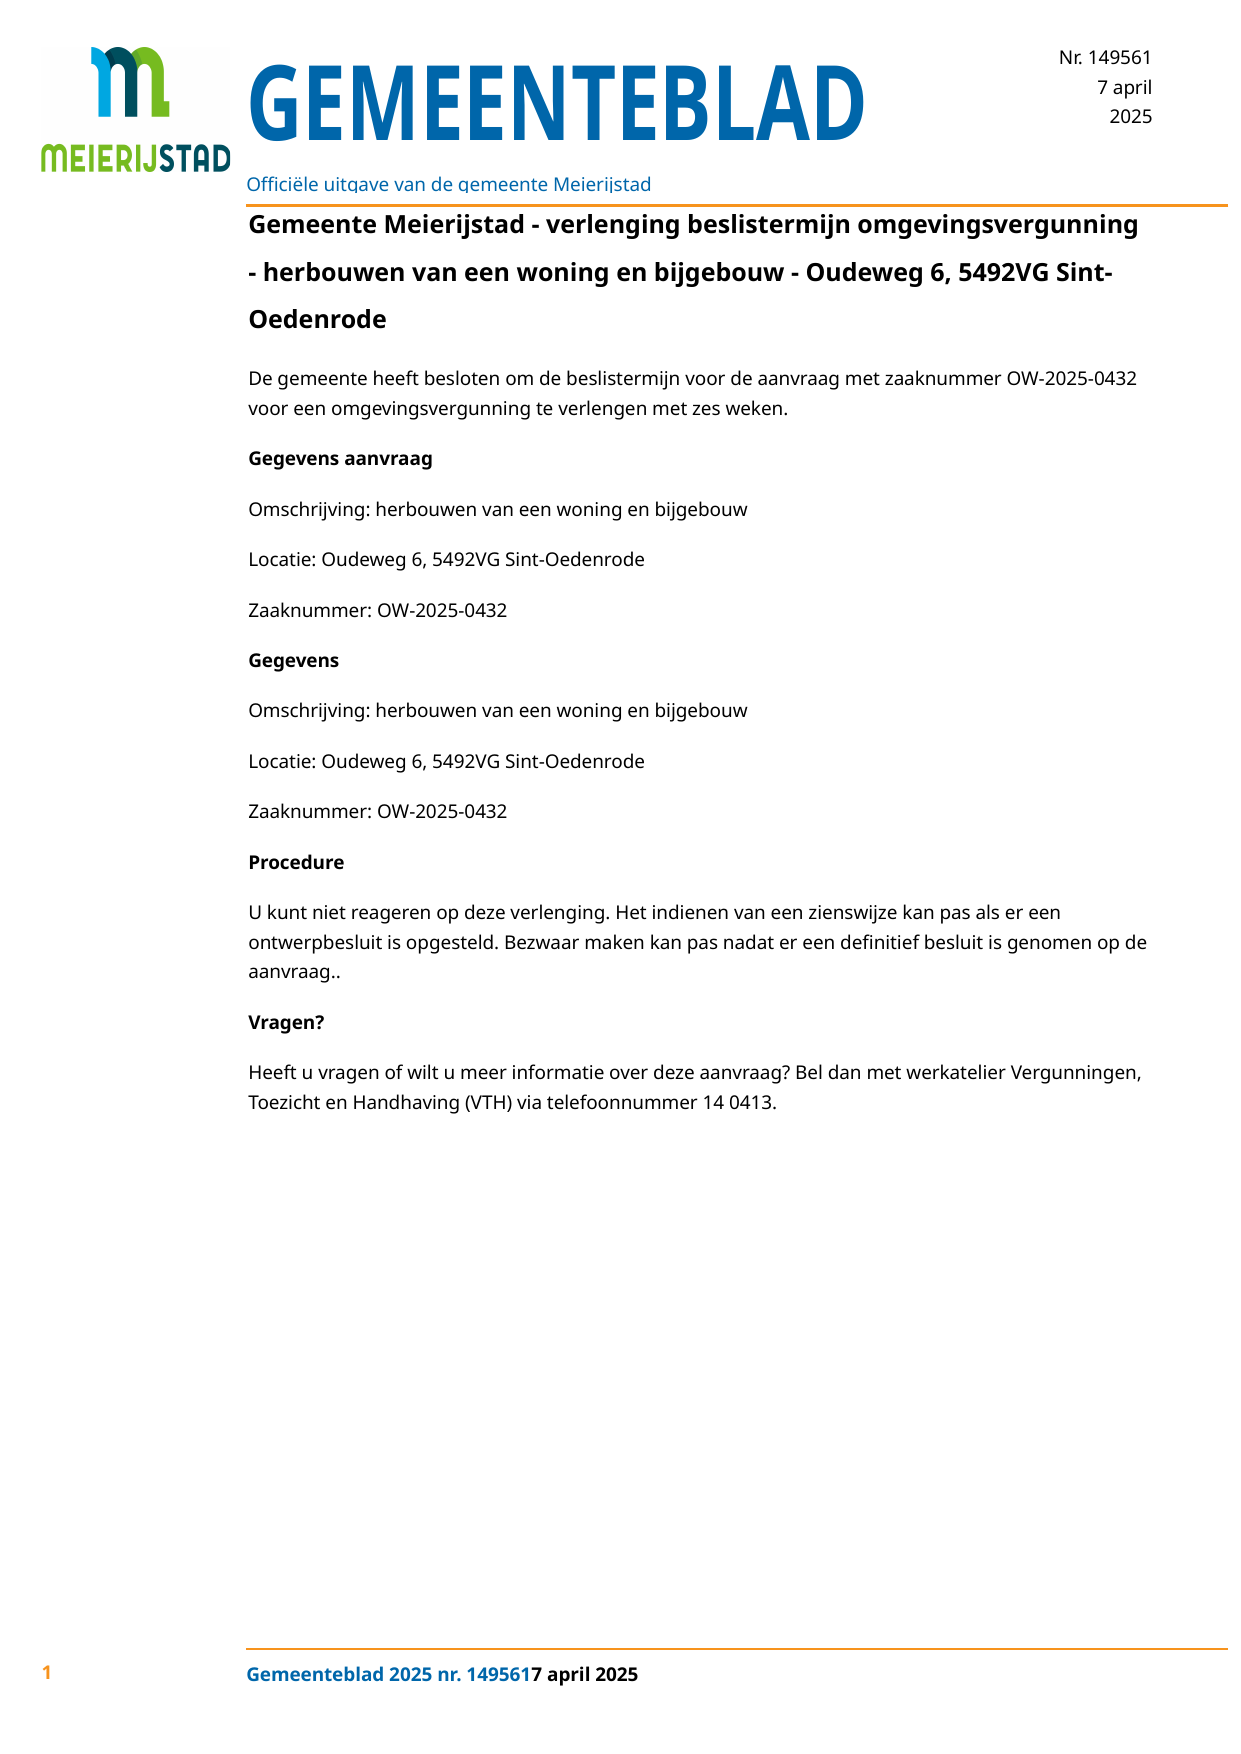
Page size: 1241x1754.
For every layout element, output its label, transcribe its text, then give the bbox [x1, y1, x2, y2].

text Locatie: Oudeweg 6, 5492VG Sint-Oedenrode [248, 748, 1152, 774]
text Gemeente Meierijstad - verlenging beslistermijn omgevingsvergunning - herbouwen van een woning en bijgebouw - Oudeweg 6, 5492VG Sint-Oedenrode [248, 207, 1152, 336]
picture [41, 47, 231, 172]
text De gemeente heeft besloten om de beslistermijn voor de aanvraag met zaaknummer OW-2025-0432 voor een omgevingsvergunning te verlengen met zes weken. [248, 366, 1152, 421]
text Zaaknummer: OW-2025-0432 [248, 597, 1152, 622]
text Vragen? [248, 1009, 1152, 1034]
text U kunt niet reageren op deze verlenging. Het indienen van een zienswijze kan pas als er een ontwerpbesluit is opgesteld. Bezwaar maken kan pas nadat er een definitief besluit is genomen op de aanvraag.. [248, 899, 1152, 984]
text Locatie: Oudeweg 6, 5492VG Sint-Oedenrode [248, 546, 1152, 572]
text Gegevens [248, 647, 1152, 673]
text Gegevens aanvraag [248, 446, 1152, 471]
text Zaaknummer: OW-2025-0432 [248, 798, 1152, 824]
text Omschrijving: herbouwen van een woning en bijgebouw [248, 496, 1152, 522]
text Procedure [248, 849, 1152, 874]
text Omschrijving: herbouwen van een woning en bijgebouw [248, 698, 1152, 723]
text Heeft u vragen of wilt u meer informatie over deze aanvraag? Bel dan met werkatelier Vergunningen, Toezicht en Handhaving (VTH) via telefoonnummer 14 0413. [248, 1059, 1152, 1114]
